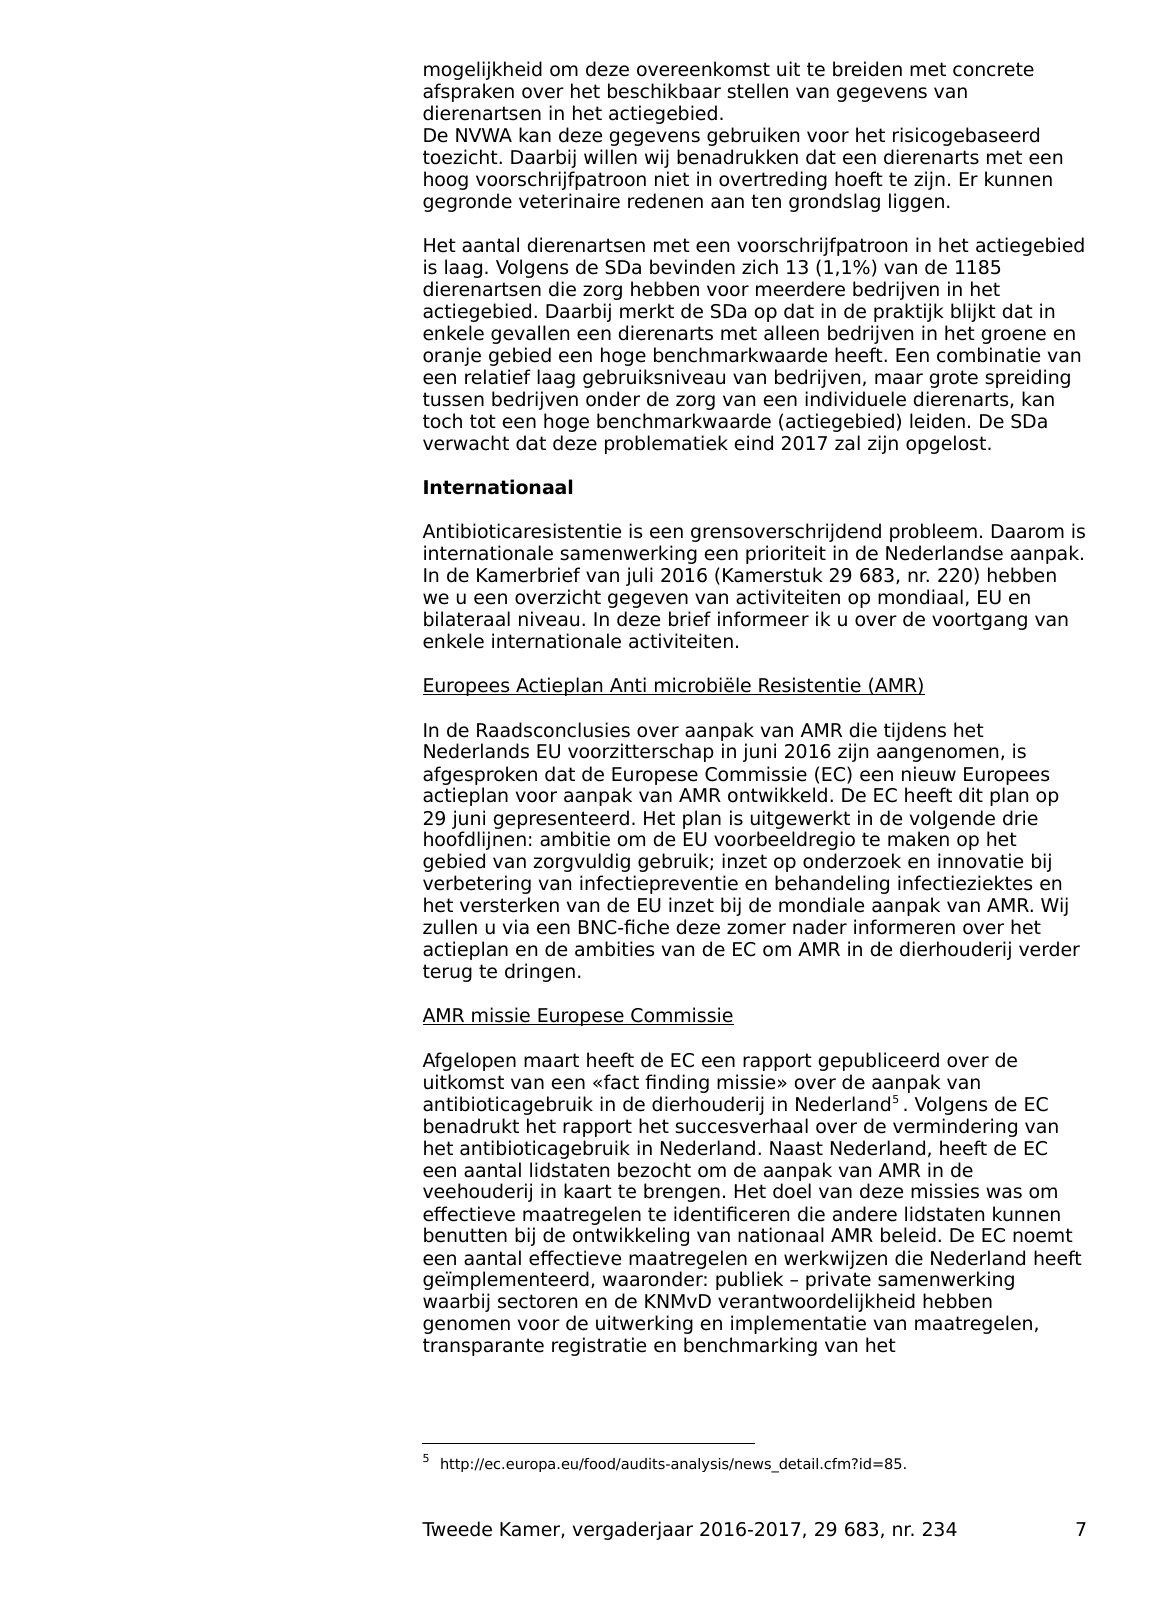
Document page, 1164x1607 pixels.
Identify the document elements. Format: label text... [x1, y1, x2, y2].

text In de Raadsconclusies over aanpak van AMR die tijdens het Nederlands EU voorzitterschap in juni 2016 zijn aangenomen, is afgesproken dat de Europese Commissie (EC) een nieuw Europees actieplan voor aanpak van AMR ontwikkeld. De EC heeft dit plan op 29 juni gepresenteerd. Het plan is uitgewerkt in de volgende drie hoofdlijnen: ambitie om de EU voorbeeldregio te maken op het gebied van zorgvuldig gebruik; inzet op onderzoek en innovatie bij verbetering van infectiepreventie en behandeling infectieziektes en het versterken van de EU inzet bij de mondiale aanpak van AMR. Wij zullen u via een BNC-fiche deze zomer nader informeren over het actieplan en de ambities van de EC om AMR in de dierhouderij verder terug te dringen. [422, 719, 1087, 983]
text Afgelopen maart heeft de EC een rapport gepubliceerd over de uitkomst van een «fact finding missie» over de aanpak van antibioticagebruik in de dierhouderij in Nederland. Volgens de EC benadrukt het rapport het succesverhaal over de vermindering van het antibioticagebruik in Nederland. Naast Nederland, heeft de EC een aantal lidstaten bezocht om de aanpak van AMR in de veehouderij in kaart te brengen. Het doel van deze missies was om effectieve maatregelen te identificeren die andere lidstaten kunnen benutten bij de ontwikkeling van nationaal AMR beleid. De EC noemt een aantal effectieve maatregelen en werkwijzen die Nederland heeft geïmplementeerd, waaronder: publiek – private samenwerking waarbij sectoren en de KNMvD verantwoordelijkheid hebben genomen voor de uitwerking en implementatie van maatregelen, transparante registratie en benchmarking van het [422, 1049, 1087, 1357]
text Het aantal dierenartsen met een voorschrijfpatroon in het actiegebied is laag. Volgens de SDa bevinden zich 13 (1,1%) van de 1185 dierenartsen die zorg hebben voor meerdere bedrijven in het actiegebied. Daarbij merkt de SDa op dat in de praktijk blijkt dat in enkele gevallen een dierenarts met alleen bedrijven in het groene en oranje gebied een hoge benchmarkwaarde heeft. Een combinatie van een relatief laag gebruiksniveau van bedrijven, maar grote spreiding tussen bedrijven onder de zorg van een individuele dierenarts, kan toch tot een hoge benchmarkwaarde (actiegebied) leiden. De SDa verwacht dat deze problematiek eind 2017 zal zijn opgelost. [422, 235, 1087, 455]
subtitle AMR missie Europese Commissie [422, 1005, 1087, 1027]
text De NVWA kan deze gegevens gebruiken voor het risicogebaseerd toezicht. Daarbij willen wij benadrukken dat een dierenarts met een hoog voorschrijfpatroon niet in overtreding hoeft te zijn. Er kunnen gegronde veterinaire redenen aan ten grondslag liggen. [422, 125, 1087, 213]
subtitle Europees Actieplan Anti microbiële Resistentie (AMR) [422, 675, 1087, 697]
text mogelijkheid om deze overeenkomst uit te breiden met concrete afspraken over het beschikbaar stellen van gegevens van dierenartsen in het actiegebied. [422, 59, 1087, 125]
text Antibioticaresistentie is een grensoverschrijdend probleem. Daarom is internationale samenwerking een prioriteit in de Nederlandse aanpak. In de Kamerbrief van juli 2016 (Kamerstuk 29 683, nr. 220) hebben we u een overzicht gegeven van activiteiten op mondiaal, EU en bilateraal niveau. In deze brief informeer ik u over de voortgang van enkele internationale activiteiten. [422, 521, 1087, 653]
subtitle Internationaal [422, 477, 1087, 499]
text http://ec.europa.eu/food/audits-analysis/news_detail.cfm?id=85. [422, 1452, 1087, 1474]
